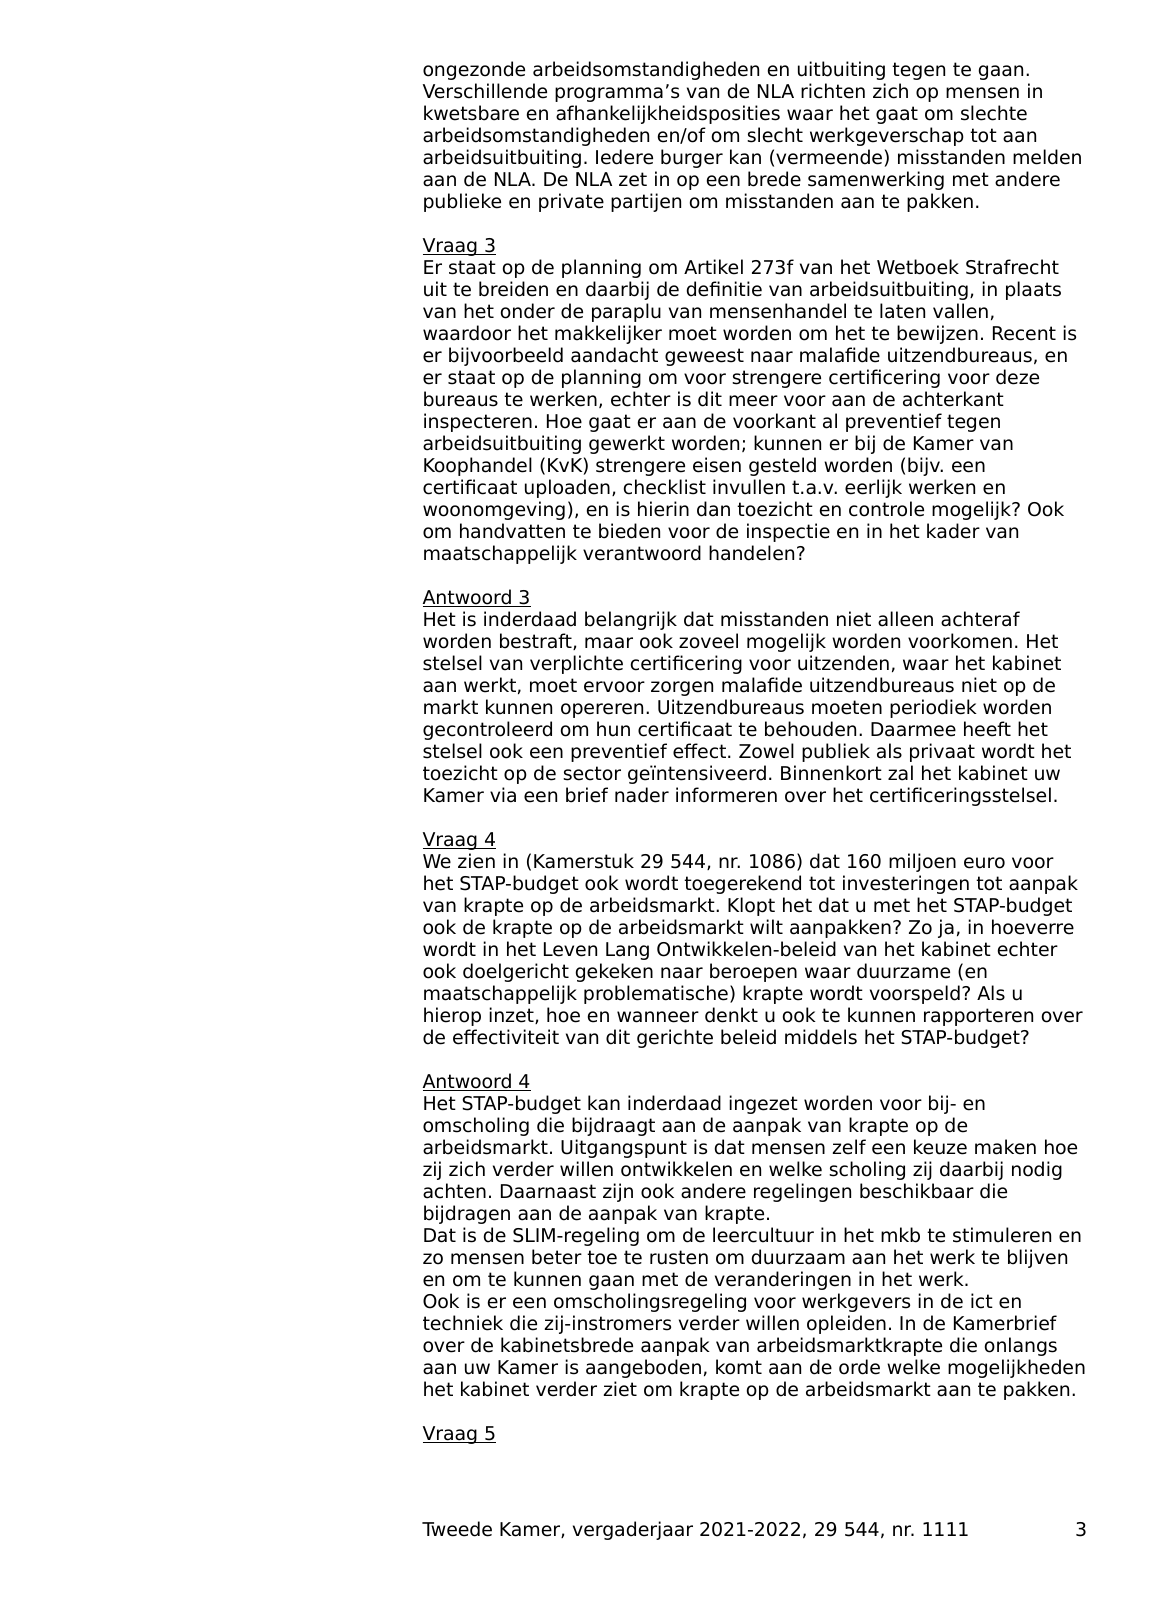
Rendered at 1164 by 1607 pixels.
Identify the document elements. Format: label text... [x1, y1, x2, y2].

text Het is inderdaad belangrijk dat misstanden niet alleen achteraf worden bestraft, maar ook zoveel mogelijk worden voorkomen. Het stelsel van verplichte certificering voor uitzenden, waar het kabinet aan werkt, moet ervoor zorgen malafide uitzendbureaus niet op de markt kunnen opereren. Uitzendbureaus moeten periodiek worden gecontroleerd om hun certificaat te behouden. Daarmee heeft het stelsel ook een preventief effect. Zowel publiek als privaat wordt het toezicht op de sector geïntensiveerd. Binnenkort zal het kabinet uw Kamer via een brief nader informeren over het certificeringsstelsel. [422, 609, 1087, 807]
text Antwoord 4 [422, 1071, 1087, 1093]
text Ook is er een omscholingsregeling voor werkgevers in de ict en techniek die zij-instromers verder willen opleiden. In de Kamerbrief over de kabinetsbrede aanpak van arbeidsmarktkrapte die onlangs aan uw Kamer is aangeboden, komt aan de orde welke mogelijkheden het kabinet verder ziet om krapte op de arbeidsmarkt aan te pakken. [422, 1291, 1087, 1401]
text Antwoord 3 [422, 587, 1087, 609]
text We zien in (Kamerstuk 29 544, nr. 1086) dat 160 miljoen euro voor het STAP-budget ook wordt toegerekend tot investeringen tot aanpak van krapte op de arbeidsmarkt. Klopt het dat u met het STAP-budget ook de krapte op de arbeidsmarkt wilt aanpakken? Zo ja, in hoeverre wordt in het Leven Lang Ontwikkelen-beleid van het kabinet echter ook doelgericht gekeken naar beroepen waar duurzame (en maatschappelijk problematische) krapte wordt voorspeld? Als u hierop inzet, hoe en wanneer denkt u ook te kunnen rapporteren over de effectiviteit van dit gerichte beleid middels het STAP-budget? [422, 851, 1087, 1049]
text ongezonde arbeidsomstandigheden en uitbuiting tegen te gaan. Verschillende programma’s van de NLA richten zich op mensen in kwetsbare en afhankelijkheidsposities waar het gaat om slechte arbeidsomstandigheden en/of om slecht werkgeverschap tot aan arbeidsuitbuiting. Iedere burger kan (vermeende) misstanden melden aan de NLA. De NLA zet in op een brede samenwerking met andere publieke en private partijen om misstanden aan te pakken. [422, 59, 1087, 213]
text Vraag 5 [422, 1423, 1087, 1445]
text Er staat op de planning om Artikel 273f van het Wetboek Strafrecht uit te breiden en daarbij de definitie van arbeidsuitbuiting, in plaats van het onder de paraplu van mensenhandel te laten vallen, waardoor het makkelijker moet worden om het te bewijzen. Recent is er bijvoorbeeld aandacht geweest naar malafide uitzendbureaus, en er staat op de planning om voor strengere certificering voor deze bureaus te werken, echter is dit meer voor aan de achterkant inspecteren. Hoe gaat er aan de voorkant al preventief tegen arbeidsuitbuiting gewerkt worden; kunnen er bij de Kamer van Koophandel (KvK) strengere eisen gesteld worden (bijv. een certificaat uploaden, checklist invullen t.a.v. eerlijk werken en woonomgeving), en is hierin dan toezicht en controle mogelijk? Ook om handvatten te bieden voor de inspectie en in het kader van maatschappelijk verantwoord handelen? [422, 257, 1087, 565]
text Het STAP-budget kan inderdaad ingezet worden voor bij- en omscholing die bijdraagt aan de aanpak van krapte op de arbeidsmarkt. Uitgangspunt is dat mensen zelf een keuze maken hoe zij zich verder willen ontwikkelen en welke scholing zij daarbij nodig achten. Daarnaast zijn ook andere regelingen beschikbaar die bijdragen aan de aanpak van krapte. [422, 1093, 1087, 1225]
text Dat is de SLIM-regeling om de leercultuur in het mkb te stimuleren en zo mensen beter toe te rusten om duurzaam aan het werk te blijven en om te kunnen gaan met de veranderingen in het werk. [422, 1225, 1087, 1291]
text Vraag 4 [422, 829, 1087, 851]
text Vraag 3 [422, 235, 1087, 257]
